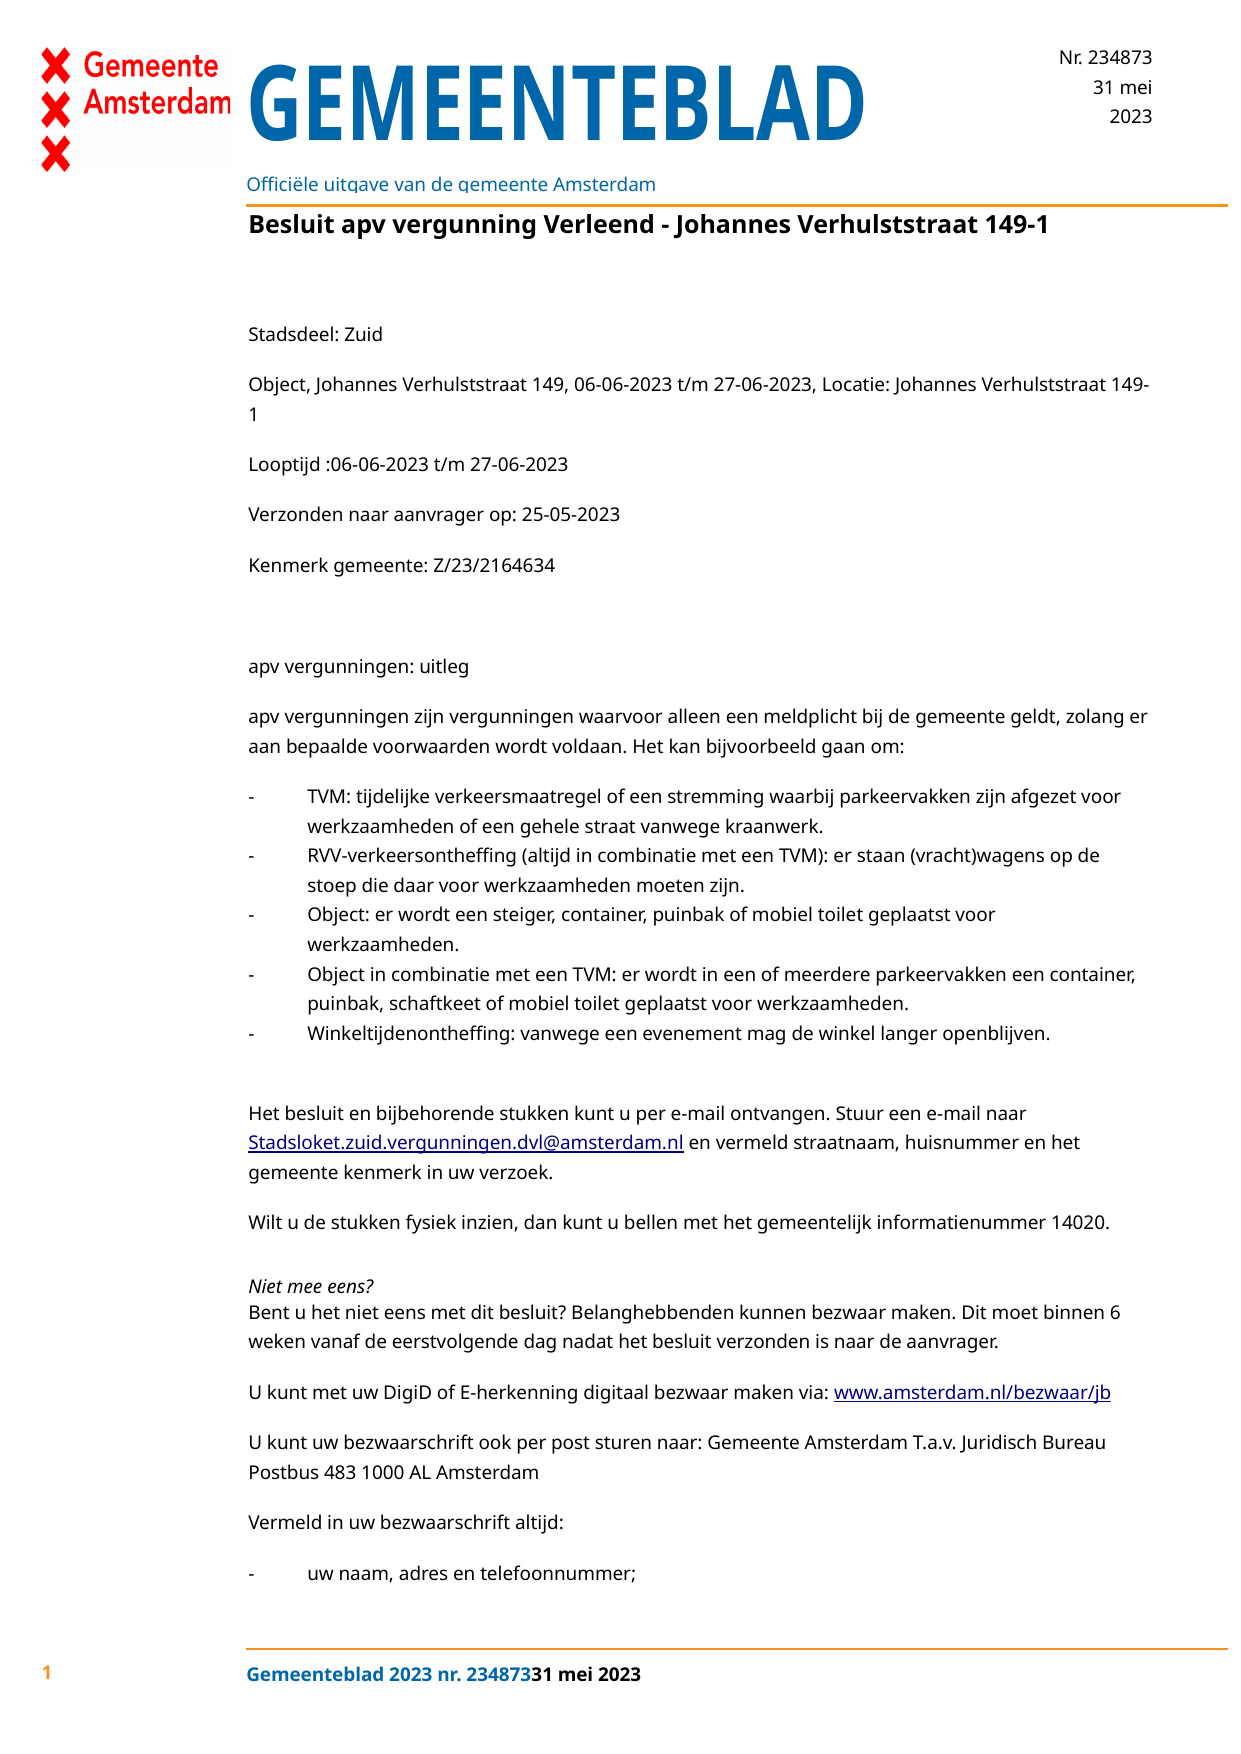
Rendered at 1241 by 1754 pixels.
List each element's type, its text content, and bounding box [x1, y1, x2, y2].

text Verzonden naar aanvrager op: 25-05-2023 [248, 502, 1152, 527]
list Winkeltijdenontheffing: vanwege een evenement mag de winkel langer openblijven. [248, 1020, 1152, 1046]
text Vermeld in uw bezwaarschrift altijd: [248, 1509, 1152, 1535]
text Wilt u de stukken fysiek inzien, dan kunt u bellen met het gemeentelijk informatienummer 14020. [248, 1209, 1152, 1235]
text U kunt met uw DigiD of E-herkenning digitaal bezwaar maken via: www.amsterdam.nl/bezwaar/jb [248, 1379, 1152, 1405]
text Besluit apv vergunning Verleend - Johannes Verhulststraat 149-1 [248, 207, 1152, 241]
list TVM: tijdelijke verkeersmaatregel of een stremming waarbij parkeervakken zijn afgezet voor werkzaamheden of een gehele straat vanwege kraanwerk. [248, 783, 1152, 838]
text U kunt uw bezwaarschrift ook per post sturen naar: Gemeente Amsterdam T.a.v. Juridisch Bureau Postbus 483 1000 AL Amsterdam [248, 1429, 1152, 1485]
list RVV-verkeersontheffing (altijd in combinatie met een TVM): er staan (vracht)wagens op de stoep die daar voor werkzaamheden moeten zijn. [248, 842, 1152, 898]
text Object, Johannes Verhulststraat 149, 06-06-2023 t/m 27-06-2023, Locatie: Johannes Verhulststraat 149-1 [248, 371, 1152, 426]
text Niet mee eens? [248, 1273, 1152, 1299]
text Bent u het niet eens met dit besluit? Belanghebbenden kunnen bezwaar maken. Dit moet binnen 6 weken vanaf de eerstvolgende dag nadat het besluit verzonden is naar de aanvrager. [248, 1299, 1152, 1354]
text Kenmerk gemeente: Z/23/2164634 [248, 552, 1152, 578]
picture [41, 47, 231, 172]
text apv vergunningen: uitleg [248, 653, 1152, 678]
text Stadsdeel: Zuid [248, 321, 1152, 346]
text Het besluit en bijbehorende stukken kunt u per e-mail ontvangen. Stuur een e-mail naar Stadsloket.zuid.vergunningen.dvl@amsterdam.nl en vermeld straatnaam, huisnummer en het gemeente kenmerk in uw verzoek. [248, 1100, 1152, 1185]
list uw naam, adres en telefoonnummer; [248, 1560, 1152, 1586]
list Object: er wordt een steiger, container, puinbak of mobiel toilet geplaatst voor werkzaamheden. [248, 902, 1152, 957]
list Object in combinatie met een TVM: er wordt in een of meerdere parkeervakken een container, puinbak, schaftkeet of mobiel toilet geplaatst voor werkzaamheden. [248, 961, 1152, 1016]
text Looptijd :06-06-2023 t/m 27-06-2023 [248, 451, 1152, 477]
text apv vergunningen zijn vergunningen waarvoor alleen een meldplicht bij de gemeente geldt, zolang er aan bepaalde voorwaarden wordt voldaan. Het kan bijvoorbeeld gaan om: [248, 703, 1152, 758]
